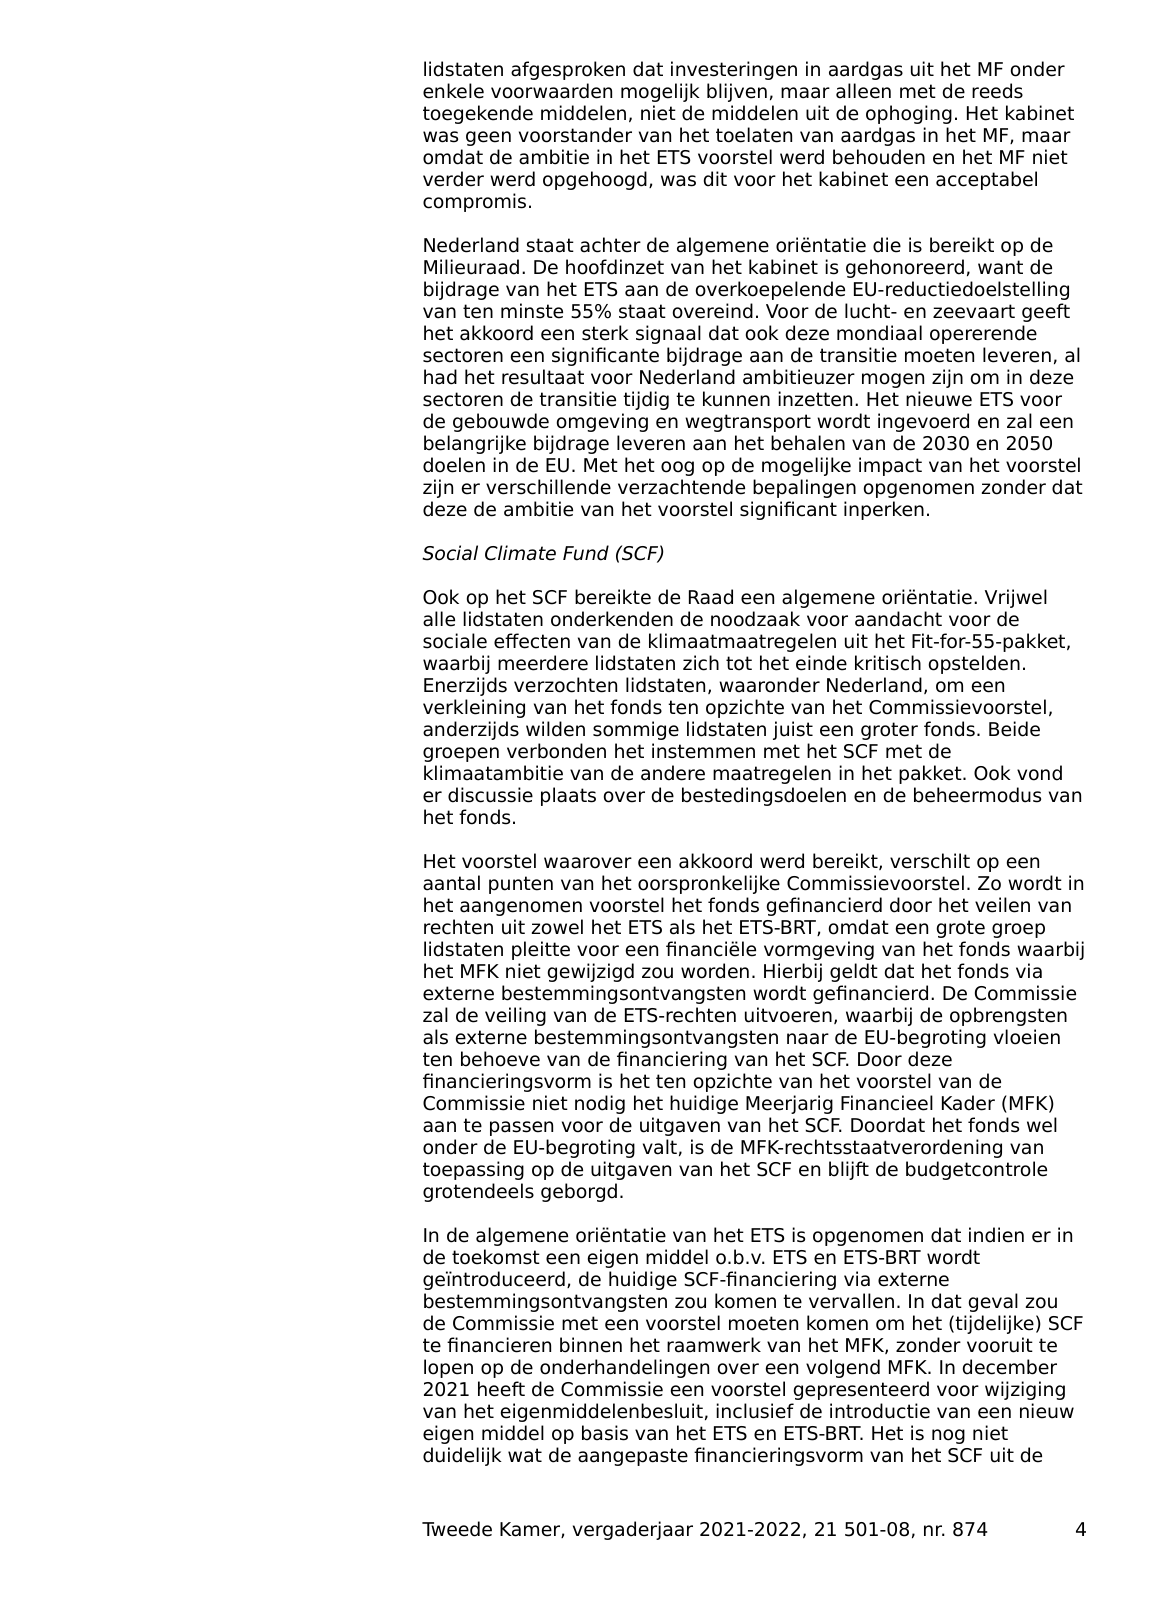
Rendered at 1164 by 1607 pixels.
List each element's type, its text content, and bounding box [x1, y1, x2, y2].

text lidstaten afgesproken dat investeringen in aardgas uit het MF onder enkele voorwaarden mogelijk blijven, maar alleen met de reeds toegekende middelen, niet de middelen uit de ophoging. Het kabinet was geen voorstander van het toelaten van aardgas in het MF, maar omdat de ambitie in het ETS voorstel werd behouden en het MF niet verder werd opgehoogd, was dit voor het kabinet een acceptabel compromis. [422, 59, 1087, 213]
subtitle Social Climate Fund (SCF) [422, 543, 1087, 565]
text In de algemene oriëntatie van het ETS is opgenomen dat indien er in de toekomst een eigen middel o.b.v. ETS en ETS-BRT wordt geïntroduceerd, de huidige SCF-financiering via externe bestemmingsontvangsten zou komen te vervallen. In dat geval zou de Commissie met een voorstel moeten komen om het (tijdelijke) SCF te financieren binnen het raamwerk van het MFK, zonder vooruit te lopen op de onderhandelingen over een volgend MFK. In december 2021 heeft de Commissie een voorstel gepresenteerd voor wijziging van het eigenmiddelenbesluit, inclusief de introductie van een nieuw eigen middel op basis van het ETS en ETS-BRT. Het is nog niet duidelijk wat de aangepaste financieringsvorm van het SCF uit de [422, 1225, 1087, 1467]
text Nederland staat achter de algemene oriëntatie die is bereikt op de Milieuraad. De hoofdinzet van het kabinet is gehonoreerd, want de bijdrage van het ETS aan de overkoepelende EU-reductiedoelstelling van ten minste 55% staat overeind. Voor de lucht- en zeevaart geeft het akkoord een sterk signaal dat ook deze mondiaal opererende sectoren een significante bijdrage aan de transitie moeten leveren, al had het resultaat voor Nederland ambitieuzer mogen zijn om in deze sectoren de transitie tijdig te kunnen inzetten. Het nieuwe ETS voor de gebouwde omgeving en wegtransport wordt ingevoerd en zal een belangrijke bijdrage leveren aan het behalen van de 2030 en 2050 doelen in de EU. Met het oog op de mogelijke impact van het voorstel zijn er verschillende verzachtende bepalingen opgenomen zonder dat deze de ambitie van het voorstel significant inperken. [422, 235, 1087, 521]
text Het voorstel waarover een akkoord werd bereikt, verschilt op een aantal punten van het oorspronkelijke Commissievoorstel. Zo wordt in het aangenomen voorstel het fonds gefinancierd door het veilen van rechten uit zowel het ETS als het ETS-BRT, omdat een grote groep lidstaten pleitte voor een financiële vormgeving van het fonds waarbij het MFK niet gewijzigd zou worden. Hierbij geldt dat het fonds via externe bestemmingsontvangsten wordt gefinancierd. De Commissie zal de veiling van de ETS-rechten uitvoeren, waarbij de opbrengsten als externe bestemmingsontvangsten naar de EU-begroting vloeien ten behoeve van de financiering van het SCF. Door deze financieringsvorm is het ten opzichte van het voorstel van de Commissie niet nodig het huidige Meerjarig Financieel Kader (MFK) aan te passen voor de uitgaven van het SCF. Doordat het fonds wel onder de EU-begroting valt, is de MFK-rechtsstaatverordening van toepassing op de uitgaven van het SCF en blijft de budgetcontrole grotendeels geborgd. [422, 851, 1087, 1203]
text Ook op het SCF bereikte de Raad een algemene oriëntatie. Vrijwel alle lidstaten onderkenden de noodzaak voor aandacht voor de sociale effecten van de klimaatmaatregelen uit het Fit-for-55-pakket, waarbij meerdere lidstaten zich tot het einde kritisch opstelden. Enerzijds verzochten lidstaten, waaronder Nederland, om een verkleining van het fonds ten opzichte van het Commissievoorstel, anderzijds wilden sommige lidstaten juist een groter fonds. Beide groepen verbonden het instemmen met het SCF met de klimaatambitie van de andere maatregelen in het pakket. Ook vond er discussie plaats over de bestedingsdoelen en de beheermodus van het fonds. [422, 587, 1087, 829]
